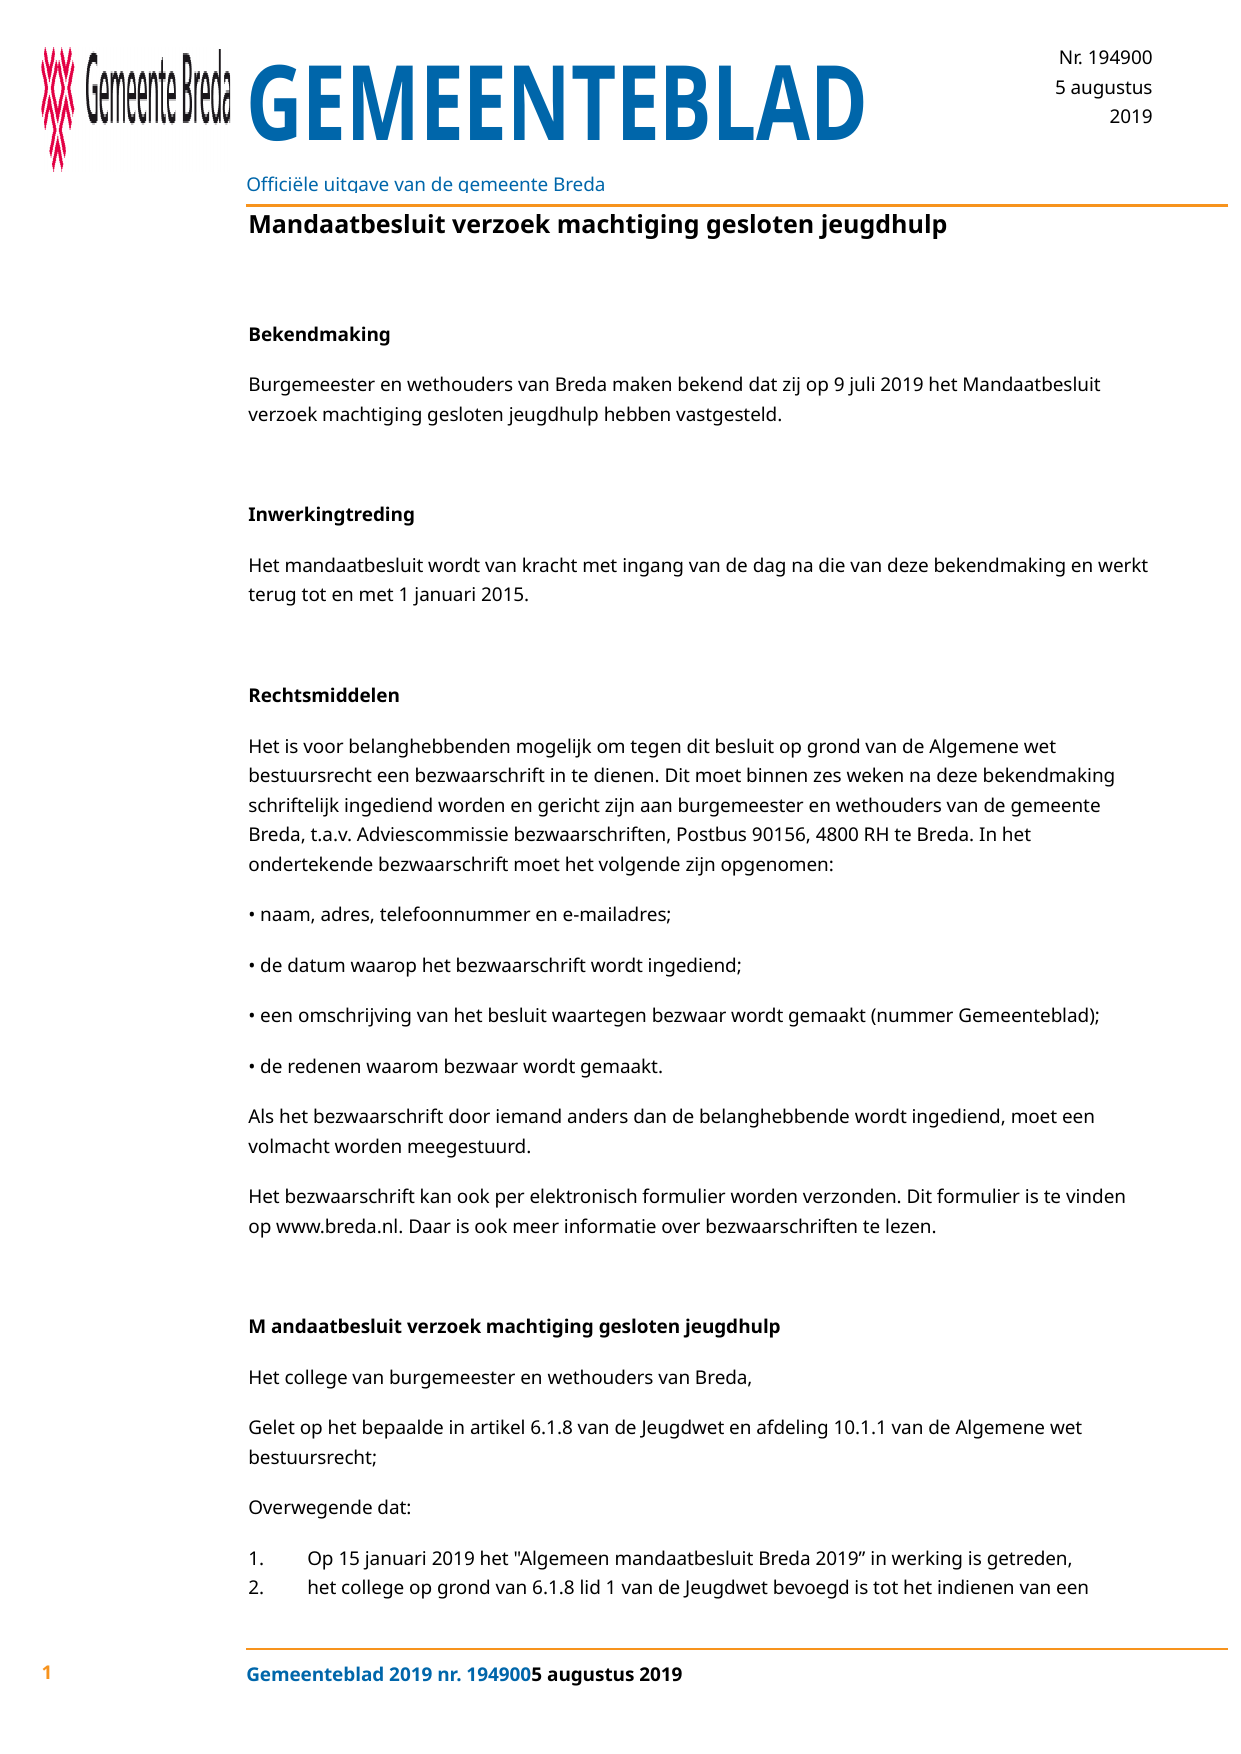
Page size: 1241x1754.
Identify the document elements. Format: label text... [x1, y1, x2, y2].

text Rechtsmiddelen [248, 682, 1152, 708]
text Burgemeester en wethouders van Breda maken bekend dat zij op 9 juli 2019 het Mandaatbesluit verzoek machtiging gesloten jeugdhulp hebben vastgesteld. [248, 371, 1152, 426]
text • de datum waarop het bezwaarschrift wordt ingediend; [248, 952, 1152, 978]
text Inwerkingtreding [248, 502, 1152, 527]
picture [41, 47, 231, 172]
text Het college van burgemeester en wethouders van Breda, [248, 1364, 1152, 1390]
text Als het bezwaarschrift door iemand anders dan de belanghebbende wordt ingediend, moet een volmacht worden meegestuurd. [248, 1103, 1152, 1158]
text M andaatbesluit verzoek machtiging gesloten jeugdhulp [248, 1314, 1152, 1339]
text Het is voor belanghebbenden mogelijk om tegen dit besluit op grond van de Algemene wet bestuursrecht een bezwaarschrift in te dienen. Dit moet binnen zes weken na deze bekendmaking schriftelijk ingediend worden en gericht zijn aan burgemeester en wethouders van de gemeente Breda, t.a.v. Adviescommissie bezwaarschriften, Postbus 90156, 4800 RH te Breda. In het ondertekende bezwaarschrift moet het volgende zijn opgenomen: [248, 733, 1152, 877]
list het college op grond van 6.1.8 lid 1 van de Jeugdwet bevoegd is tot het indienen van een [248, 1574, 1152, 1600]
text Gelet op het bepaalde in artikel 6.1.8 van de Jeugdwet en afdeling 10.1.1 van de Algemene wet bestuursrecht; [248, 1414, 1152, 1470]
text • de redenen waarom bezwaar wordt gemaakt. [248, 1053, 1152, 1078]
text Bekendmaking [248, 321, 1152, 346]
text Het mandaatbesluit wordt van kracht met ingang van de dag na die van deze bekendmaking en werkt terug tot en met 1 januari 2015. [248, 552, 1152, 607]
text • een omschrijving van het besluit waartegen bezwaar wordt gemaakt (nummer Gemeenteblad); [248, 1002, 1152, 1028]
text Mandaatbesluit verzoek machtiging gesloten jeugdhulp [248, 207, 1152, 241]
text Overwegende dat: [248, 1494, 1152, 1520]
text • naam, adres, telefoonnummer en e-mailadres; [248, 902, 1152, 927]
list Op 15 januari 2019 het "Algemeen mandaatbesluit Breda 2019” in werking is getreden, [248, 1545, 1152, 1571]
text Het bezwaarschrift kan ook per elektronisch formulier worden verzonden. Dit formulier is te vinden op www.breda.nl. Daar is ook meer informatie over bezwaarschriften te lezen. [248, 1183, 1152, 1238]
